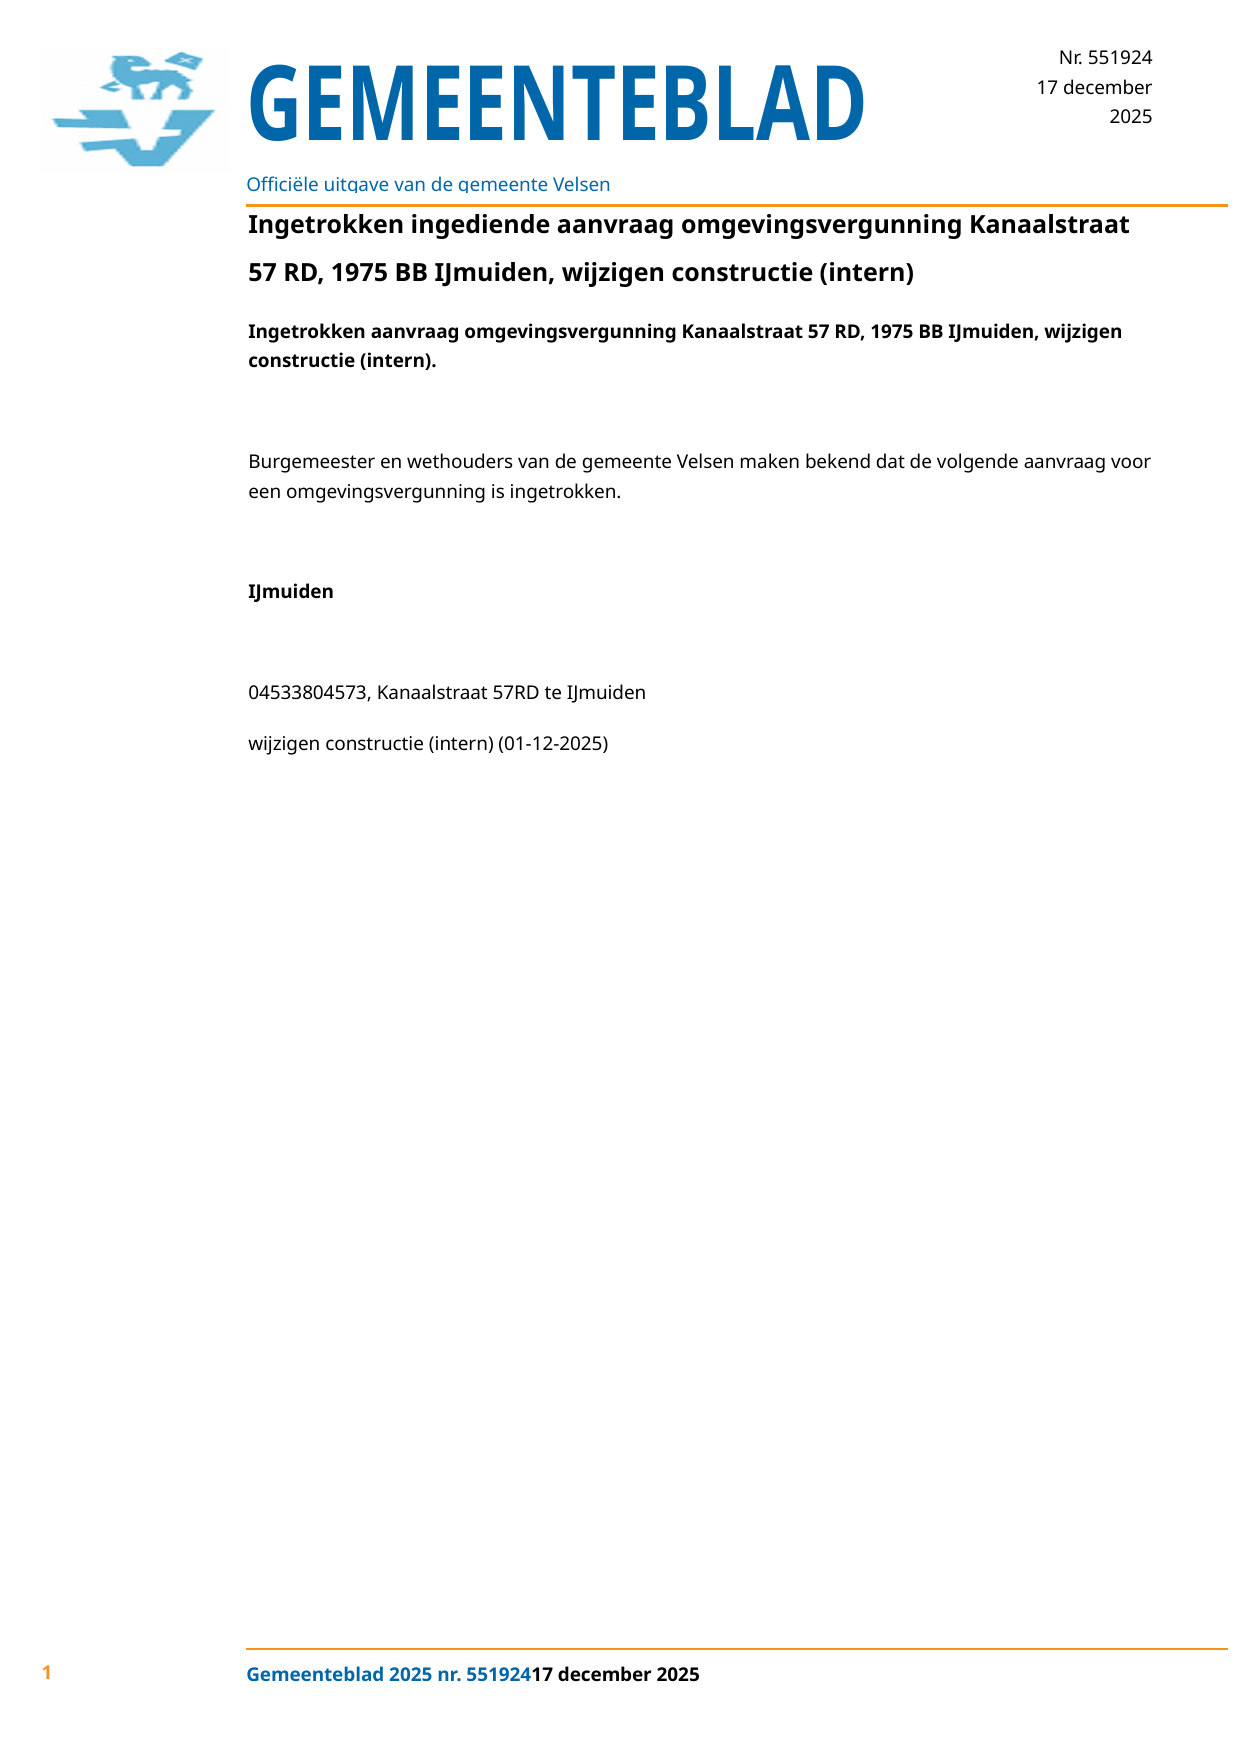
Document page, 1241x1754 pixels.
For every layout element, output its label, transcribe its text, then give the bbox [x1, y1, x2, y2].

text wijzigen constructie (intern) (01-12-2025) [248, 730, 1152, 756]
text IJmuiden [248, 579, 1152, 604]
text 04533804573, Kanaalstraat 57RD te IJmuiden [248, 679, 1152, 705]
text Ingetrokken aanvraag omgevingsvergunning Kanaalstraat 57 RD, 1975 BB IJmuiden, wijzigen constructie (intern). [248, 318, 1152, 373]
text Ingetrokken ingediende aanvraag omgevingsvergunning Kanaalstraat 57 RD, 1975 BB IJmuiden, wijzigen constructie (intern) [248, 207, 1152, 288]
text Burgemeester en wethouders van de gemeente Velsen maken bekend dat de volgende aanvraag voor een omgevingsvergunning is ingetrokken. [248, 448, 1152, 504]
picture [41, 47, 231, 172]
